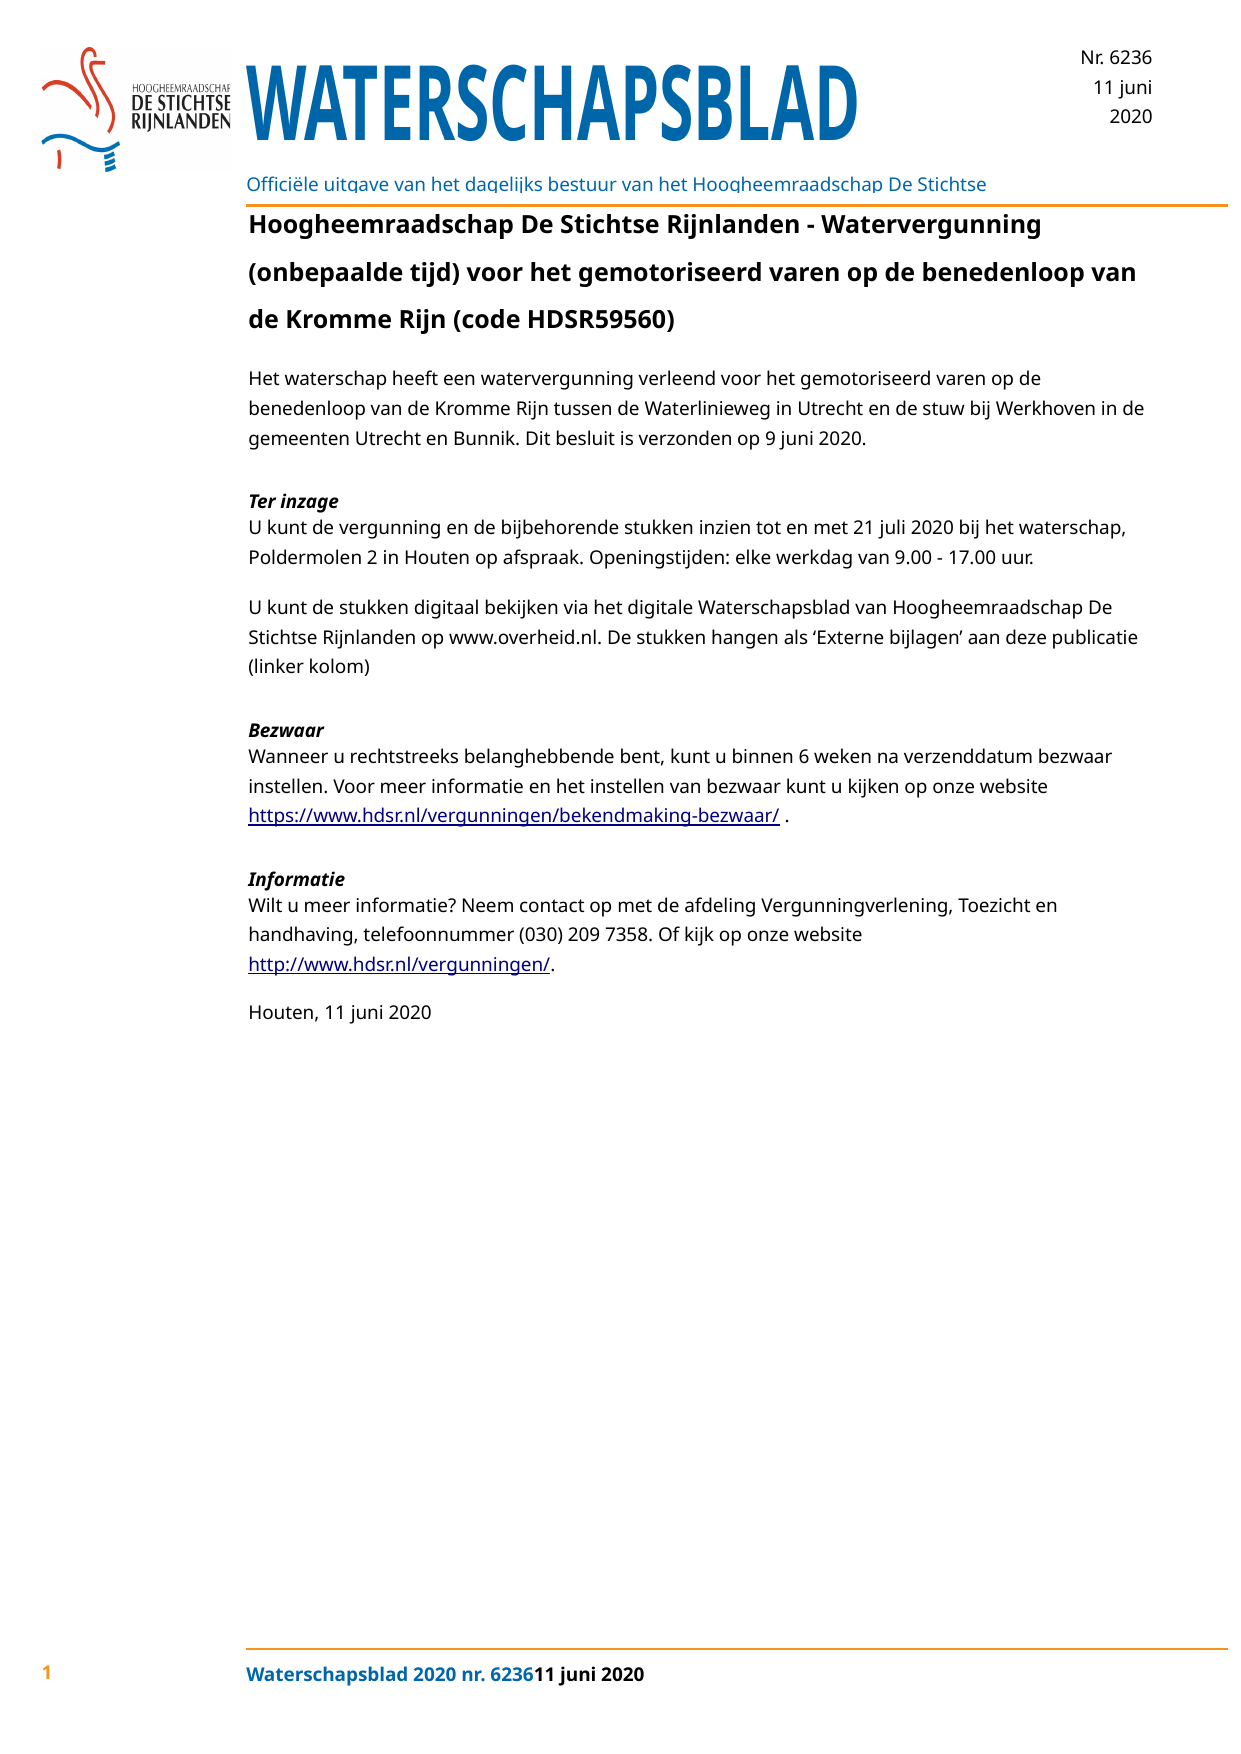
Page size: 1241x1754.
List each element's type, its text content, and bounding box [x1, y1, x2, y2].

picture [41, 47, 231, 172]
text Hoogheemraadschap De Stichtse Rijnlanden - Watervergunning (onbepaalde tijd) voor het gemotoriseerd varen op de benedenloop van de Kromme Rijn (code HDSR59560) [248, 207, 1152, 336]
text Wilt u meer informatie? Neem contact op met de afdeling Vergunningverlening, Toezicht en handhaving, telefoonnummer (030) 209 7358. Of kijk op onze website http://www.hdsr.nl/vergunningen/. [248, 892, 1152, 977]
text Informatie [248, 866, 1152, 892]
text Wanneer u rechtstreeks belanghebbende bent, kunt u binnen 6 weken na verzenddatum bezwaar instellen. Voor meer informatie en het instellen van bezwaar kunt u kijken op onze website https://www.hdsr.nl/vergunningen/bekendmaking-bezwaar/ . [248, 743, 1152, 828]
text Bezwaar [248, 717, 1152, 743]
text U kunt de vergunning en de bijbehorende stukken inzien tot en met 21 juli 2020 bij het waterschap, Poldermolen 2 in Houten op afspraak. Openingstijden: elke werkdag van 9.00 - 17.00 uur. [248, 514, 1152, 570]
text Houten, 11 juni 2020 [248, 999, 1152, 1025]
text Ter inzage [248, 489, 1152, 514]
text U kunt de stukken digitaal bekijken via het digitale Waterschapsblad van Hoogheemraadschap De Stichtse Rijnlanden op www.overheid.nl. De stukken hangen als ‘Externe bijlagen’ aan deze publicatie (linker kolom) [248, 594, 1152, 679]
text Het waterschap heeft een watervergunning verleend voor het gemotoriseerd varen op de benedenloop van de Kromme Rijn tussen de Waterlinieweg in Utrecht en de stuw bij Werkhoven in de gemeenten Utrecht en Bunnik. Dit besluit is verzonden op 9 juni 2020. [248, 366, 1152, 450]
